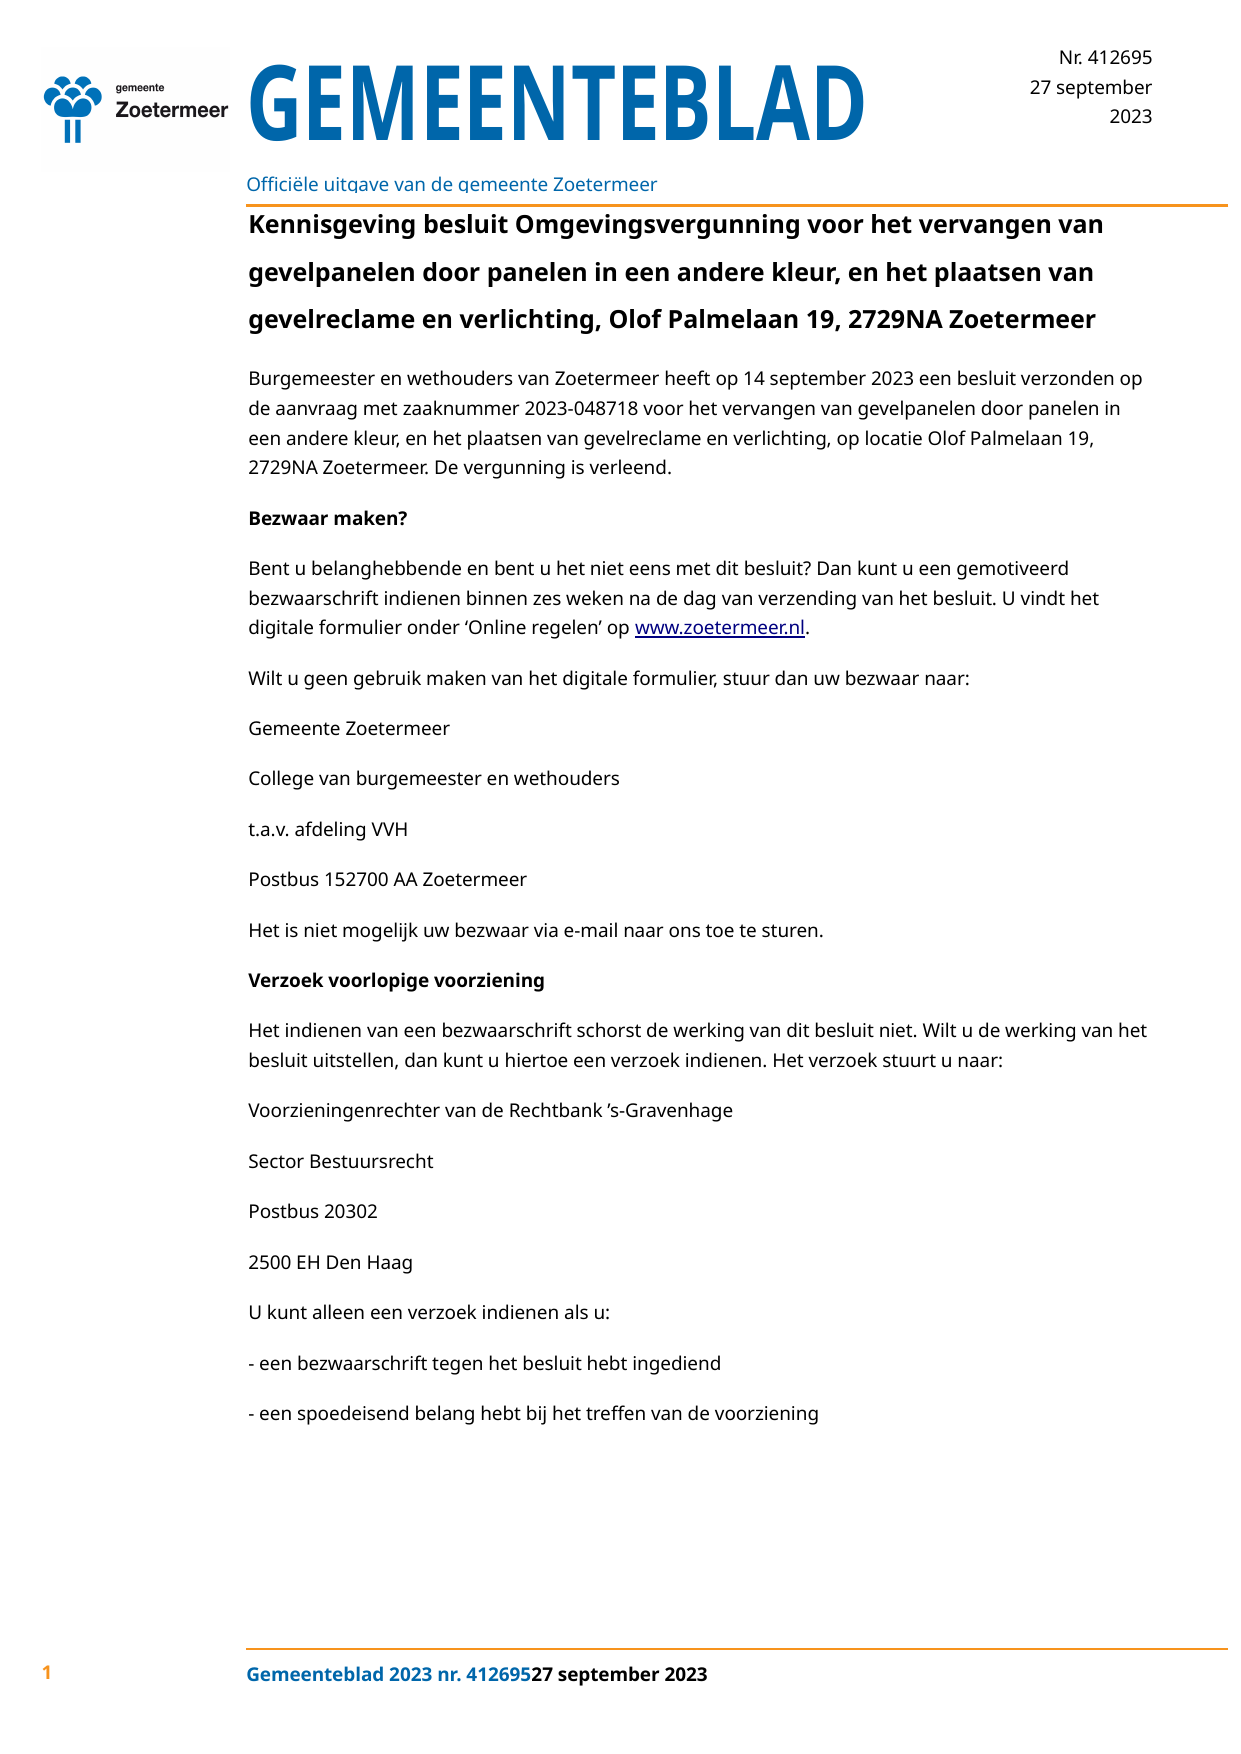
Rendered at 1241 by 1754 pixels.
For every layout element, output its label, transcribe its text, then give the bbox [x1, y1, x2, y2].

text Het is niet mogelijk uw bezwaar via e-mail naar ons toe te sturen. [248, 917, 1152, 942]
text Bent u belanghebbende en bent u het niet eens met dit besluit? Dan kunt u een gemotiveerd bezwaarschrift indienen binnen zes weken na de dag van verzending van het besluit. U vindt het digitale formulier onder ‘Online regelen’ op www.zoetermeer.nl. [248, 555, 1152, 640]
text Postbus 20302 [248, 1198, 1152, 1224]
text Verzoek voorlopige voorziening [248, 967, 1152, 993]
text Voorzieningenrechter van de Rechtbank ’s-Gravenhage [248, 1098, 1152, 1123]
text U kunt alleen een verzoek indienen als u: [248, 1299, 1152, 1325]
text Kennisgeving besluit Omgevingsvergunning voor het vervangen van gevelpanelen door panelen in een andere kleur, en het plaatsen van gevelreclame en verlichting, Olof Palmelaan 19, 2729NA Zoetermeer [248, 207, 1152, 336]
text Wilt u geen gebruik maken van het digitale formulier, stuur dan uw bezwaar naar: [248, 665, 1152, 690]
text Het indienen van een bezwaarschrift schorst de werking van dit besluit niet. Wilt u de werking van het besluit uitstellen, dan kunt u hiertoe een verzoek indienen. Het verzoek stuurt u naar: [248, 1018, 1152, 1073]
text College van burgemeester en wethouders [248, 766, 1152, 791]
text Bezwaar maken? [248, 505, 1152, 530]
text 2500 EH Den Haag [248, 1249, 1152, 1274]
text t.a.v. afdeling VVH [248, 816, 1152, 842]
picture [41, 47, 231, 172]
text - een bezwaarschrift tegen het besluit hebt ingediend [248, 1350, 1152, 1375]
text Gemeente Zoetermeer [248, 715, 1152, 741]
text Burgemeester en wethouders van Zoetermeer heeft op 14 september 2023 een besluit verzonden op de aanvraag met zaaknummer 2023-048718 voor het vervangen van gevelpanelen door panelen in een andere kleur, en het plaatsen van gevelreclame en verlichting, op locatie Olof Palmelaan 19, 2729NA Zoetermeer. De vergunning is verleend. [248, 366, 1152, 480]
text Postbus 152700 AA Zoetermeer [248, 866, 1152, 892]
text - een spoedeisend belang hebt bij het treffen van de voorziening [248, 1400, 1152, 1426]
text Sector Bestuursrecht [248, 1148, 1152, 1174]
